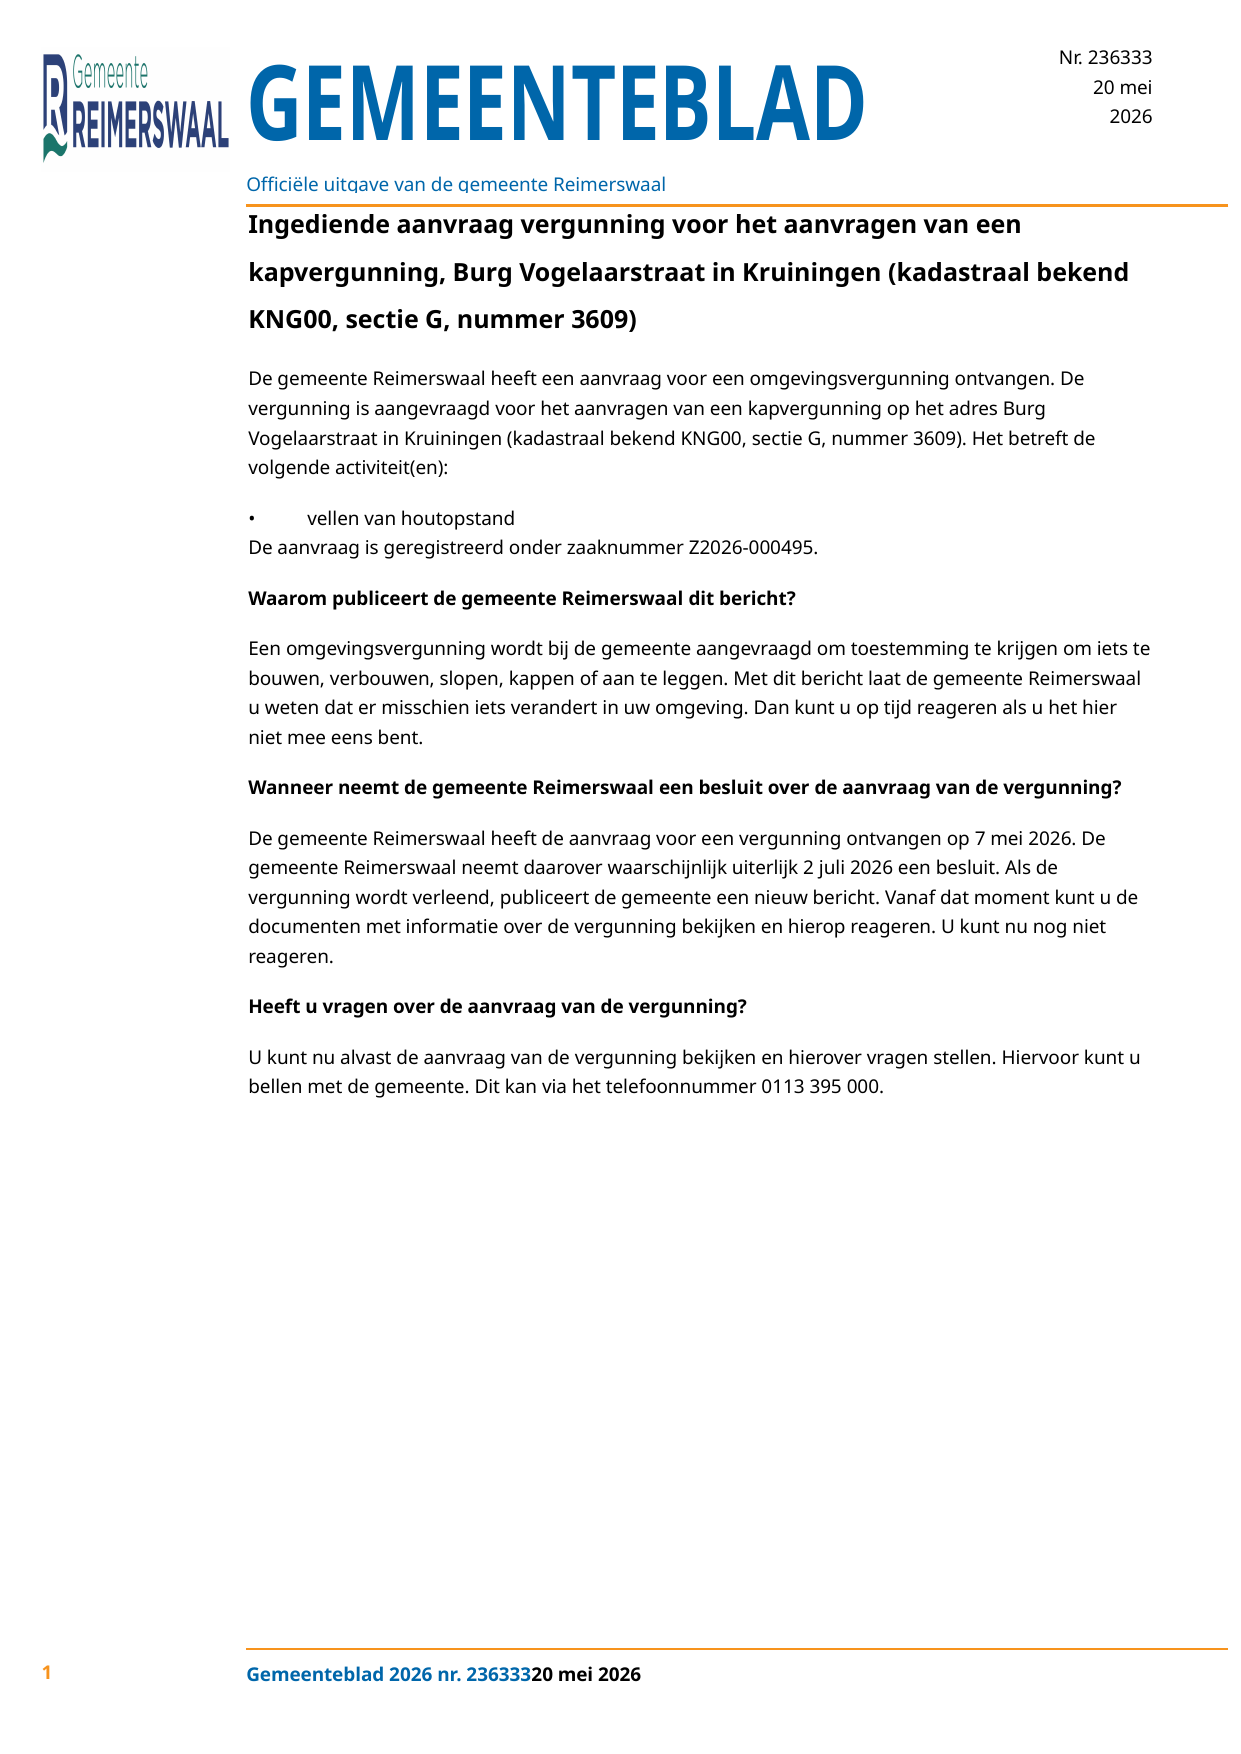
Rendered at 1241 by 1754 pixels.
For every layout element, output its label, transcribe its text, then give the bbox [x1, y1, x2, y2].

text Een omgevingsvergunning wordt bij de gemeente aangevraagd om toestemming te krijgen om iets te bouwen, verbouwen, slopen, kappen of aan te leggen. Met dit bericht laat de gemeente Reimerswaal u weten dat er misschien iets verandert in uw omgeving. Dan kunt u op tijd reageren als u het hier niet mee eens bent. [248, 635, 1152, 749]
text De gemeente Reimerswaal heeft de aanvraag voor een vergunning ontvangen op 7 mei 2026. De gemeente Reimerswaal neemt daarover waarschijnlijk uiterlijk 2 juli 2026 een besluit. Als de vergunning wordt verleend, publiceert de gemeente een nieuw bericht. Vanaf dat moment kunt u de documenten met informatie over de vergunning bekijken en hierop reageren. U kunt nu nog niet reageren. [248, 825, 1152, 969]
text Wanneer neemt de gemeente Reimerswaal een besluit over de aanvraag van de vergunning? [248, 774, 1152, 800]
text Waarom publiceert de gemeente Reimerswaal dit bericht? [248, 585, 1152, 610]
picture [41, 47, 231, 172]
text De gemeente Reimerswaal heeft een aanvraag voor een omgevingsvergunning ontvangen. De vergunning is aangevraagd voor het aanvragen van een kapvergunning op het adres Burg Vogelaarstraat in Kruiningen (kadastraal bekend KNG00, sectie G, nummer 3609). Het betreft de volgende activiteit(en): [248, 366, 1152, 480]
text Heeft u vragen over de aanvraag van de vergunning? [248, 993, 1152, 1019]
text De aanvraag is geregistreerd onder zaaknummer Z2026-000495. [248, 534, 1152, 560]
text U kunt nu alvast de aanvraag van de vergunning bekijken en hierover vragen stellen. Hiervoor kunt u bellen met de gemeente. Dit kan via het telefoonnummer 0113 395 000. [248, 1044, 1152, 1099]
text Ingediende aanvraag vergunning voor het aanvragen van een kapvergunning, Burg Vogelaarstraat in Kruiningen (kadastraal bekend KNG00, sectie G, nummer 3609) [248, 207, 1152, 336]
list vellen van houtopstand [248, 505, 1152, 530]
